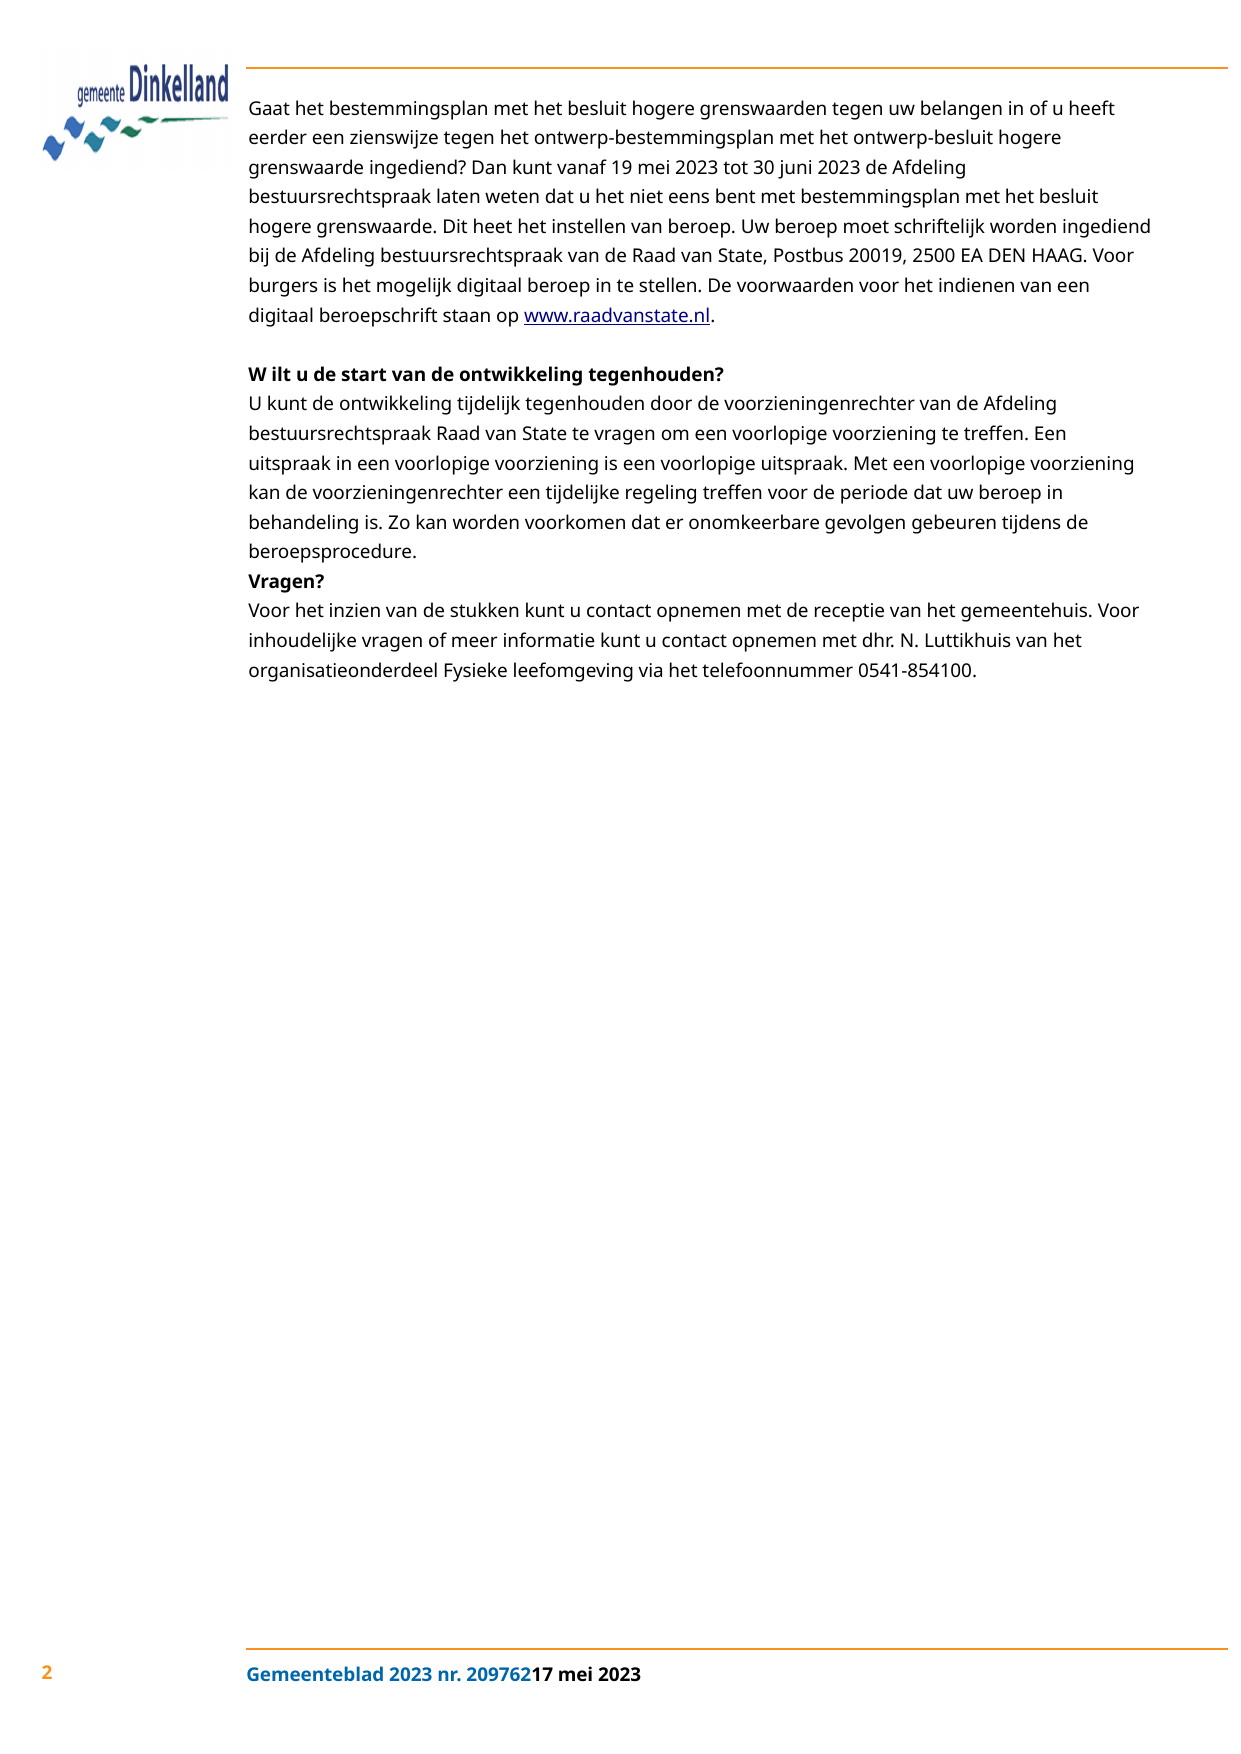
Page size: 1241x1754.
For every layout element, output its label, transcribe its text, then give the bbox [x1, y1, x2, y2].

text U kunt de ontwikkeling tijdelijk tegenhouden door de voorzieningenrechter van de Afdeling bestuursrechtspraak Raad van State te vragen om een voorlopige voorziening te treffen. Een uitspraak in een voorlopige voorziening is een voorlopige uitspraak. Met een voorlopige voorziening kan de voorzieningenrechter een tijdelijke regeling treffen voor de periode dat uw beroep in behandeling is. Zo kan worden voorkomen dat er onomkeerbare gevolgen gebeuren tijdens de beroepsprocedure. [248, 391, 1152, 564]
text Voor het inzien van de stukken kunt u contact opnemen met de receptie van het gemeentehuis. Voor inhoudelijke vragen of meer informatie kunt u contact opnemen met dhr. N. Luttikhuis van het organisatieonderdeel Fysieke leefomgeving via het telefoonnummer 0541-854100. [248, 598, 1152, 683]
picture [41, 47, 231, 172]
text Vragen? [248, 568, 1152, 594]
text W ilt u de start van de ontwikkeling tegenhouden? [248, 361, 1152, 387]
text Gaat het bestemmingsplan met het besluit hogere grenswaarden tegen uw belangen in of u heeft eerder een zienswijze tegen het ontwerp-bestemmingsplan met het ontwerp-besluit hogere grenswaarde ingediend? Dan kunt vanaf 19 mei 2023 tot 30 juni 2023 de Afdeling bestuursrechtspraak laten weten dat u het niet eens bent met bestemmingsplan met het besluit hogere grenswaarde. Dit heet het instellen van beroep. Uw beroep moet schriftelijk worden ingediend bij de Afdeling bestuursrechtspraak van de Raad van State, Postbus 20019, 2500 EA DEN HAAG. Voor burgers is het mogelijk digitaal beroep in te stellen. De voorwaarden voor het indienen van een digitaal beroepschrift staan op www.raadvanstate.nl. [248, 95, 1152, 328]
